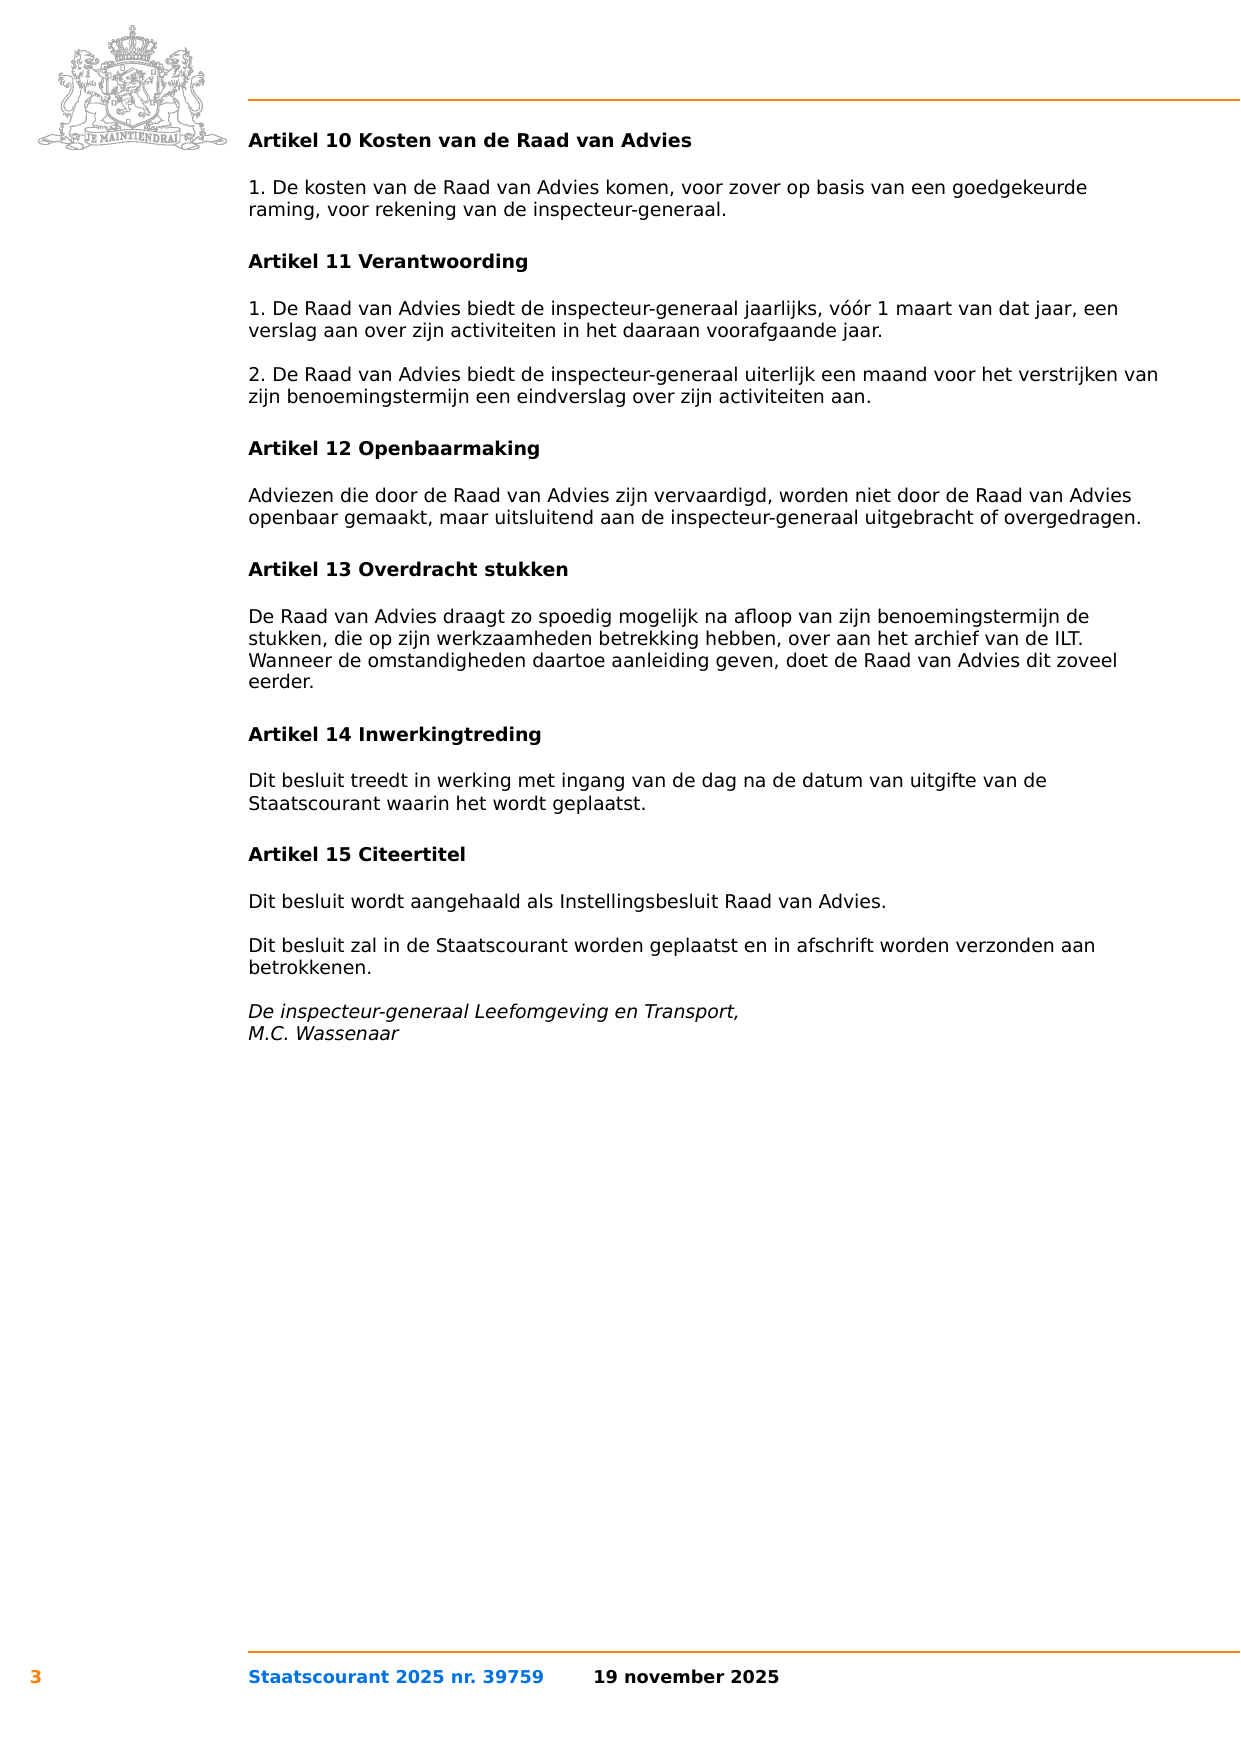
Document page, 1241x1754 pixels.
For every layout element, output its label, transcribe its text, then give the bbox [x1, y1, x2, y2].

text 2. De Raad van Advies biedt de inspecteur-generaal uiterlijk een maand voor het verstrijken van zijn benoemingstermijn een eindverslag over zijn activiteiten aan. [248, 364, 1163, 408]
subtitle Artikel 14 Inwerkingtreding [248, 723, 1163, 745]
picture [38, 25, 227, 150]
subtitle Artikel 10 Kosten van de Raad van Advies [248, 130, 1163, 152]
text 1. De Raad van Advies biedt de inspecteur-generaal jaarlijks, vóór 1 maart van dat jaar, een verslag aan over zijn activiteiten in het daaraan voorafgaande jaar. [248, 298, 1163, 342]
text Dit besluit zal in de Staatscourant worden geplaatst en in afschrift worden verzonden aan betrokkenen. [248, 935, 1163, 979]
text 1. De kosten van de Raad van Advies komen, voor zover op basis van een goedgekeurde raming, voor rekening van de inspecteur-generaal. [248, 177, 1163, 221]
text Dit besluit wordt aangehaald als Instellingsbesluit Raad van Advies. [248, 891, 1163, 913]
text De inspecteur-generaal Leefomgeving en Transport, M.C. Wassenaar [248, 1001, 1163, 1045]
subtitle Artikel 11 Verantwoording [248, 251, 1163, 273]
text De Raad van Advies draagt zo spoedig mogelijk na afloop van zijn benoemingstermijn de stukken, die op zijn werkzaamheden betrekking hebben, over aan het archief van de ILT. Wanneer de omstandigheden daartoe aanleiding geven, doet de Raad van Advies dit zoveel eerder. [248, 606, 1163, 693]
subtitle Artikel 12 Openbaarmaking [248, 438, 1163, 459]
text Dit besluit treedt in werking met ingang van de dag na de datum van uitgifte van de Staatscourant waarin het wordt geplaatst. [248, 770, 1163, 814]
subtitle Artikel 13 Overdracht stukken [248, 558, 1163, 581]
subtitle Artikel 15 Citeertitel [248, 844, 1163, 866]
text Adviezen die door de Raad van Advies zijn vervaardigd, worden niet door de Raad van Advies openbaar gemaakt, maar uitsluitend aan de inspecteur-generaal uitgebracht of overgedragen. [248, 484, 1163, 528]
